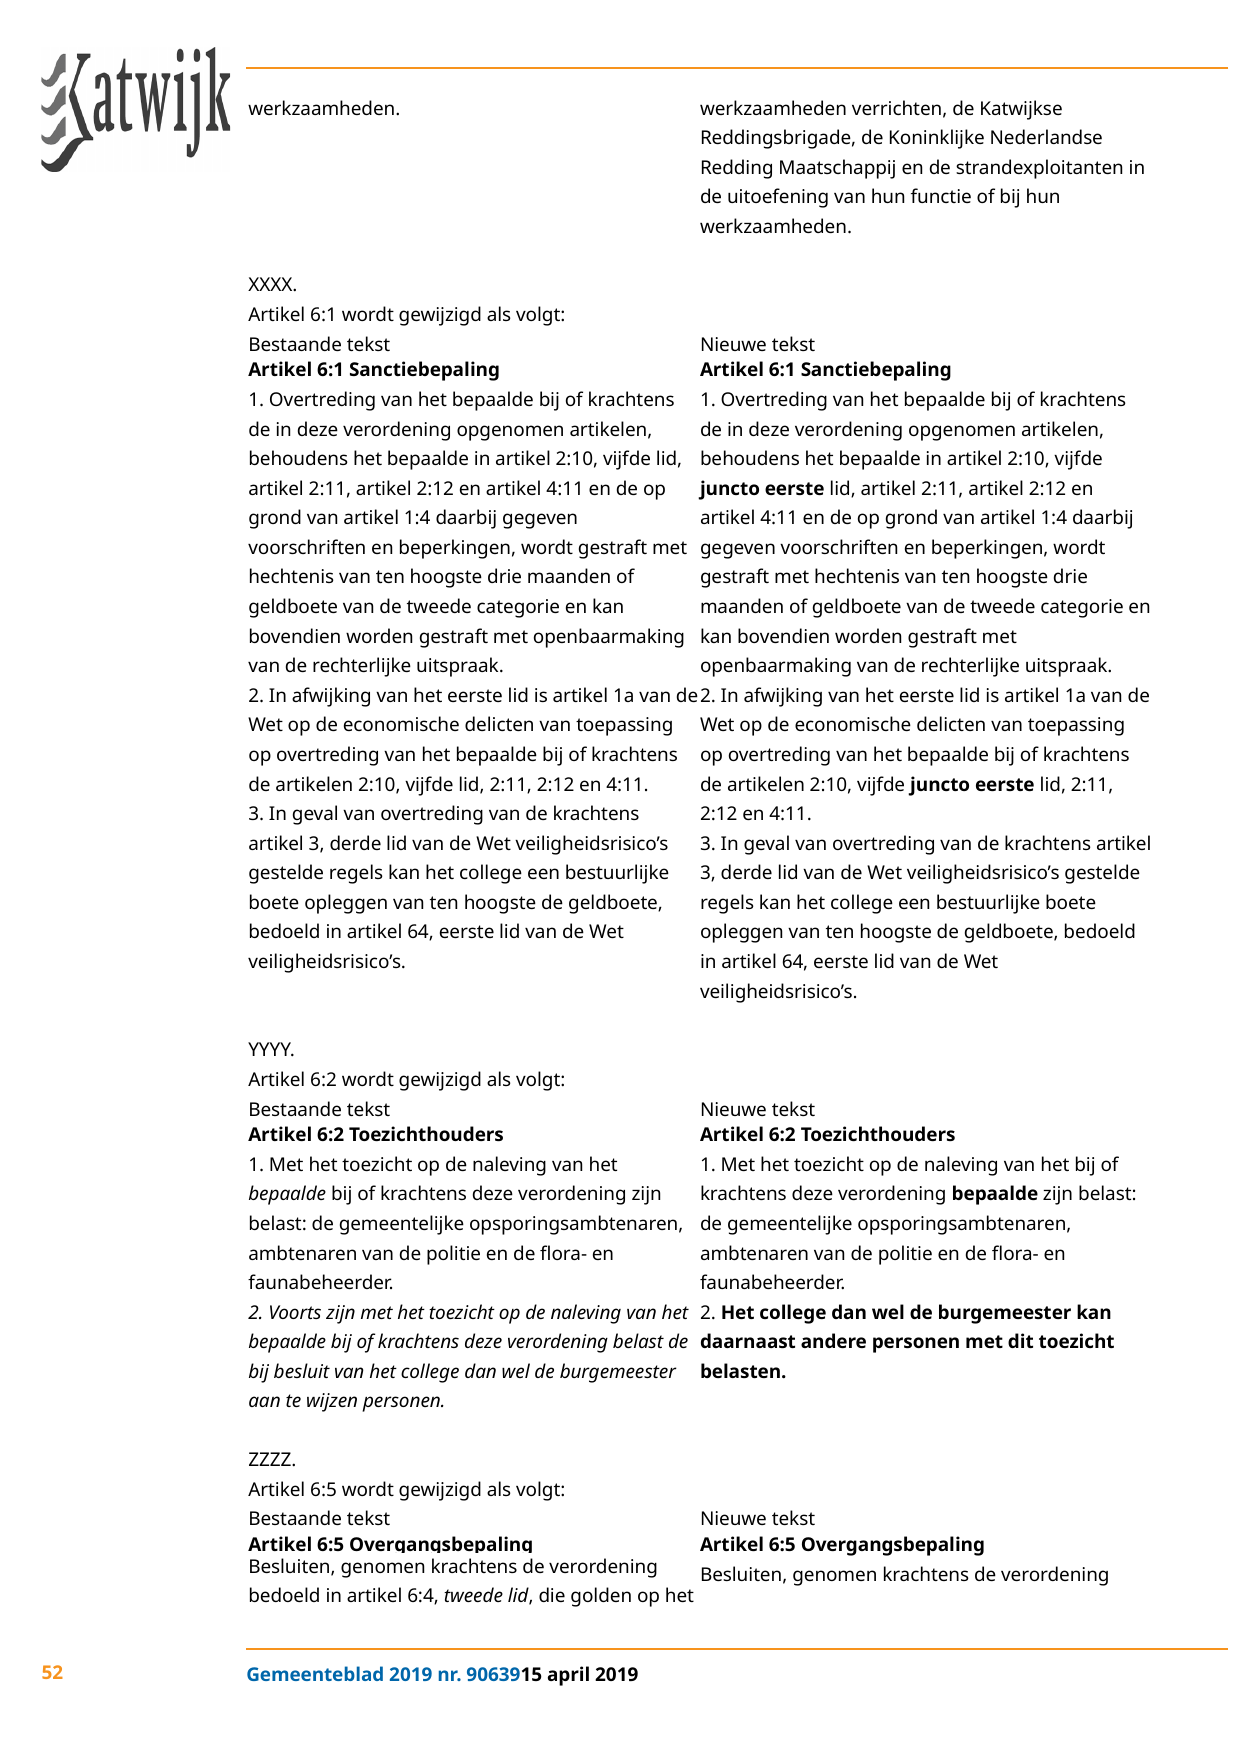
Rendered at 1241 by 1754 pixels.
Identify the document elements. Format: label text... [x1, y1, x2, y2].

table_cell Artikel 6:2 Toezichthouders 1. Met het toezicht op de naleving van het bij of krachtens deze verordening bepaalde zijn belast: de gemeentelijke opsporingsambtenaren, ambtenaren van de politie en de flora- en faunabeheerder. 2. Het college dan wel de burgemeester kan daarnaast andere personen met dit toezicht belasten. [700, 1121, 1152, 1413]
text YYYY. [248, 1036, 1152, 1062]
picture [41, 47, 231, 172]
table_cell Artikel 6:2 Toezichthouders 1. Met het toezicht op de naleving van het bepaalde bij of krachtens deze verordening zijn belast: de gemeentelijke opsporingsambtenaren, ambtenaren van de politie en de flora- en faunabeheerder. 2. Voorts zijn met het toezicht op de naleving van het bepaalde bij of krachtens deze verordening belast de bij besluit van het college dan wel de burgemeester aan te wijzen personen. [248, 1121, 700, 1413]
table_header Bestaande tekst [248, 1506, 700, 1531]
text ZZZZ. [248, 1446, 1152, 1472]
table_header Nieuwe tekst [700, 1096, 1152, 1121]
table_cell Artikel 6:1 Sanctiebepaling 1. Overtreding van het bepaalde bij of krachtens de in deze verordening opgenomen artikelen, behoudens het bepaalde in artikel 2:10, vijfde lid, artikel 2:11, artikel 2:12 en artikel 4:11 en de op grond van artikel 1:4 daarbij gegeven voorschriften en beperkingen, wordt gestraft met hechtenis van ten hoogste drie maanden of geldboete van de tweede categorie en kan bovendien worden gestraft met openbaarmaking van de rechterlijke uitspraak. 2. In afwijking van het eerste lid is artikel 1a van de Wet op de economische delicten van toepassing op overtreding van het bepaalde bij of krachtens de artikelen 2:10, vijfde lid, 2:11, 2:12 en 4:11. 3. In geval van overtreding van de krachtens artikel 3, derde lid van de Wet veiligheidsrisico’s gestelde regels kan het college een bestuurlijke boete opleggen van ten hoogste de geldboete, bedoeld in artikel 64, eerste lid van de Wet veiligheidsrisico’s. [248, 357, 700, 1004]
text Artikel 6:5 wordt gewijzigd als volgt: [248, 1476, 1152, 1502]
table_header Bestaande tekst [248, 1096, 700, 1121]
text XXXX. [248, 272, 1152, 297]
table_cell werkzaamheden verrichten, de Katwijkse Reddingsbrigade, de Koninklijke Nederlandse Redding Maatschappij en de strandexploitanten in de uitoefening van hun functie of bij hun werkzaamheden. [700, 95, 1152, 239]
table_header Bestaande tekst [248, 331, 700, 357]
table_cell Artikel 6:5 Overgangsbepaling Besluiten, genomen krachtens de verordening [700, 1531, 1152, 1608]
table_cell werkzaamheden. [248, 95, 700, 239]
table_header Nieuwe tekst [700, 1506, 1152, 1531]
text Artikel 6:2 wordt gewijzigd als volgt: [248, 1066, 1152, 1092]
table_cell Artikel 6:5 Overgangsbepaling Besluiten, genomen krachtens de verordening bedoeld in artikel 6:4, tweede lid, die golden op het [248, 1531, 700, 1608]
text Artikel 6:1 wordt gewijzigd als volgt: [248, 301, 1152, 327]
table_cell Artikel 6:1 Sanctiebepaling 1. Overtreding van het bepaalde bij of krachtens de in deze verordening opgenomen artikelen, behoudens het bepaalde in artikel 2:10, vijfde juncto eerste lid, artikel 2:11, artikel 2:12 en artikel 4:11 en de op grond van artikel 1:4 daarbij gegeven voorschriften en beperkingen, wordt gestraft met hechtenis van ten hoogste drie maanden of geldboete van de tweede categorie en kan bovendien worden gestraft met openbaarmaking van de rechterlijke uitspraak. 2. In afwijking van het eerste lid is artikel 1a van de Wet op de economische delicten van toepassing op overtreding van het bepaalde bij of krachtens de artikelen 2:10, vijfde juncto eerste lid, 2:11, 2:12 en 4:11. 3. In geval van overtreding van de krachtens artikel 3, derde lid van de Wet veiligheidsrisico’s gestelde regels kan het college een bestuurlijke boete opleggen van ten hoogste de geldboete, bedoeld in artikel 64, eerste lid van de Wet veiligheidsrisico’s. [700, 357, 1152, 1004]
table_header Nieuwe tekst [700, 331, 1152, 357]
